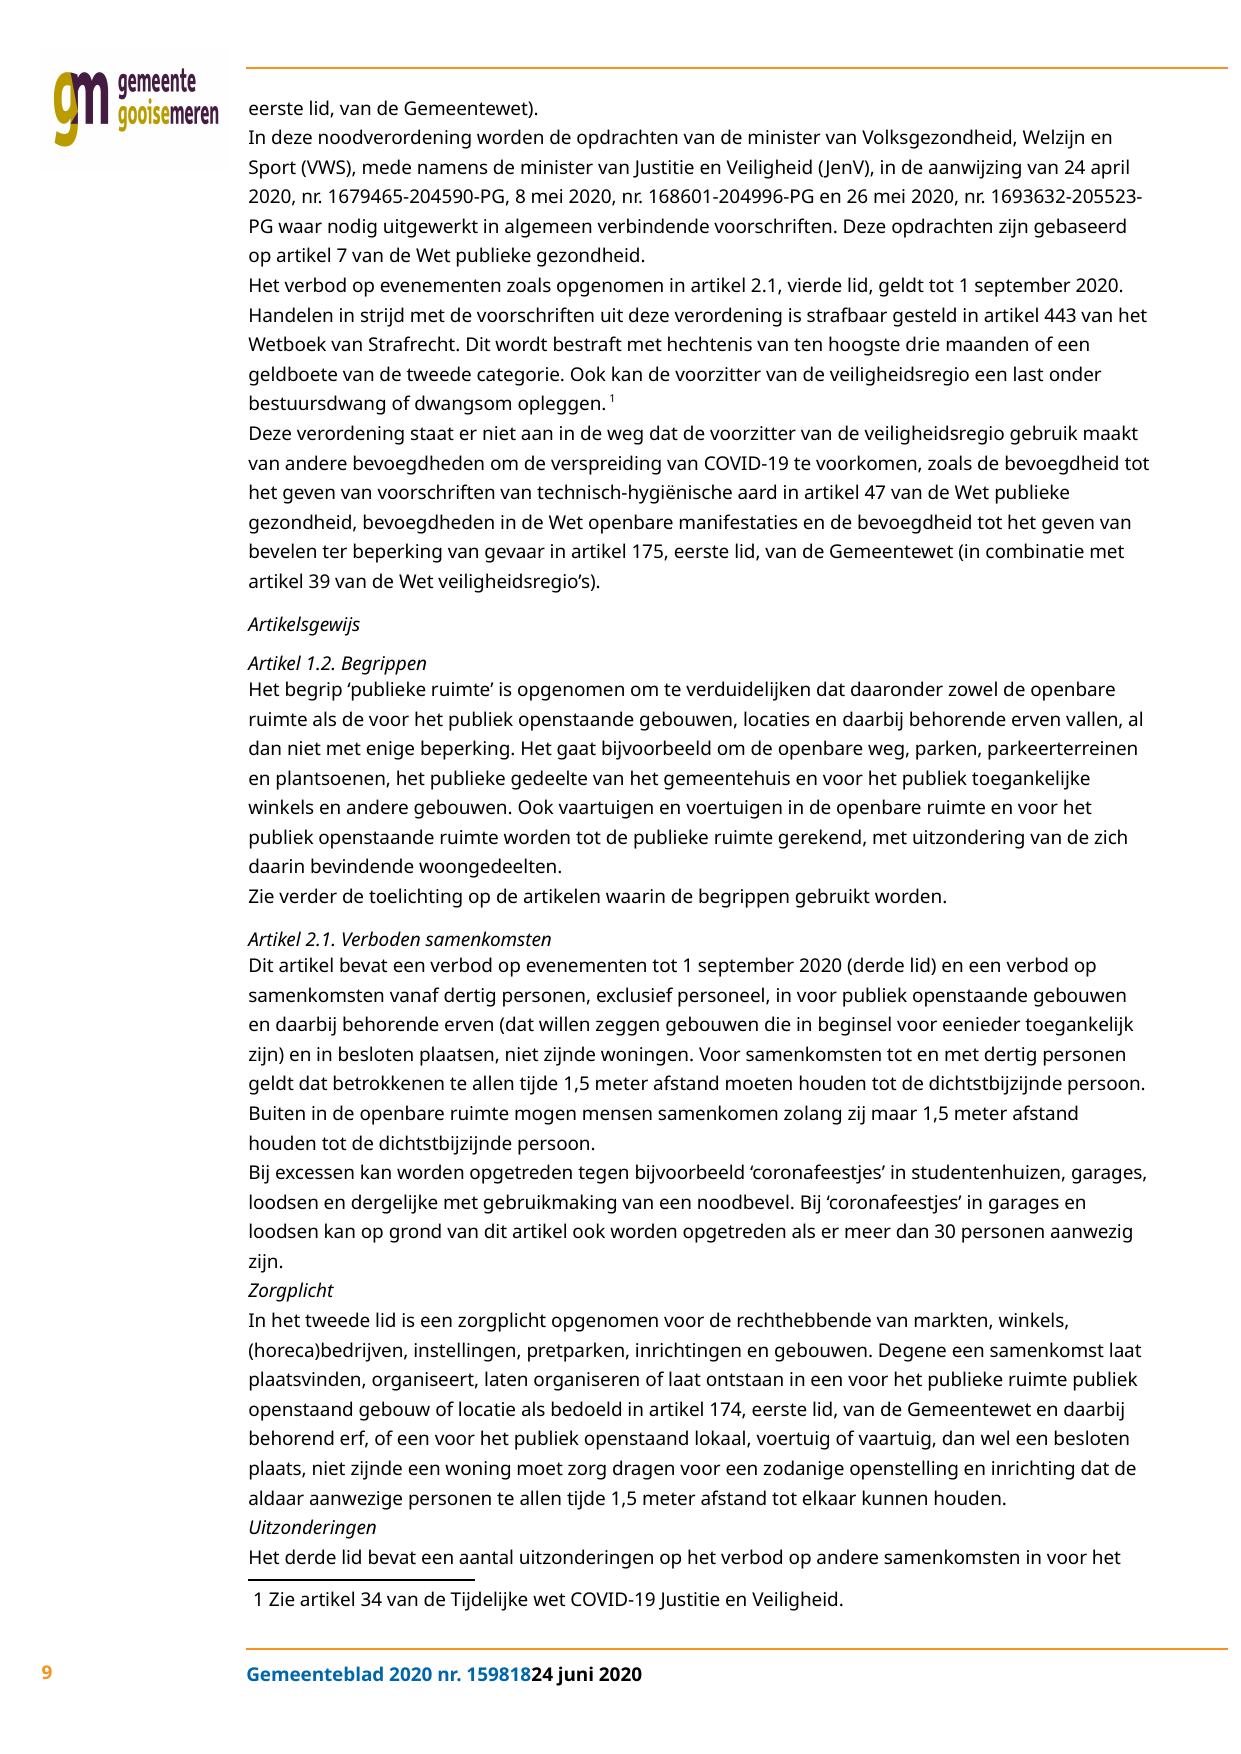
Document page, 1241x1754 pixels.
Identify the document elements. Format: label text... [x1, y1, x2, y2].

text Artikel 2.1. Verboden samenkomsten [248, 926, 1152, 952]
text Buiten in de openbare ruimte mogen mensen samenkomen zolang zij maar 1,5 meter afstand houden tot de dichtstbijzijnde persoon. [248, 1100, 1152, 1155]
text Artikelsgewijs [248, 611, 1152, 637]
text Bij excessen kan worden opgetreden tegen bijvoorbeeld ‘coronafeestjes’ in studentenhuizen, garages, loodsen en dergelijke met gebruikmaking van een noodbevel. Bij ‘coronafeestjes’ in garages en loodsen kan op grond van dit artikel ook worden opgetreden als er meer dan 30 personen aanwezig zijn. [248, 1159, 1152, 1274]
text Het begrip ‘publieke ruimte’ is opgenomen om te verduidelijken dat daaronder zowel de openbare ruimte als de voor het publiek openstaande gebouwen, locaties en daarbij behorende erven vallen, al dan niet met enige beperking. Het gaat bijvoorbeeld om de openbare weg, parken, parkeerterreinen en plantsoenen, het publieke gedeelte van het gemeentehuis en voor het publiek toegankelijke winkels en andere gebouwen. Ook vaartuigen en voertuigen in de openbare ruimte en voor het publiek openstaande ruimte worden tot de publieke ruimte gerekend, met uitzondering van de zich daarin bevindende woongedeelten. [248, 676, 1152, 879]
text Het derde lid bevat een aantal uitzonderingen op het verbod op andere samenkomsten in voor het [248, 1544, 1152, 1569]
text eerste lid, van de Gemeentewet). [248, 95, 1152, 121]
text Uitzonderingen [248, 1514, 1152, 1540]
text Het verbod op evenementen zoals opgenomen in artikel 2.1, vierde lid, geldt tot 1 september 2020. [248, 272, 1152, 298]
text In het tweede lid is een zorgplicht opgenomen voor de rechthebbende van markten, winkels, (horeca)bedrijven, instellingen, pretparken, inrichtingen en gebouwen. Degene een samenkomst laat plaatsvinden, organiseert, laten organiseren of laat ontstaan in een voor het publieke ruimte publiek openstaand gebouw of locatie als bedoeld in artikel 174, eerste lid, van de Gemeentewet en daarbij behorend erf, of een voor het publiek openstaand lokaal, voertuig of vaartuig, dan wel een besloten plaats, niet zijnde een woning moet zorg dragen voor een zodanige openstelling en inrichting dat de aldaar aanwezige personen te allen tijde 1,5 meter afstand tot elkaar kunnen houden. [248, 1307, 1152, 1510]
text Zie verder de toelichting op de artikelen waarin de begrippen gebruikt worden. [248, 883, 1152, 909]
text Artikel 1.2. Begrippen [248, 651, 1152, 676]
text Handelen in strijd met de voorschriften uit deze verordening is strafbaar gesteld in artikel 443 van het Wetboek van Strafrecht. Dit wordt bestraft met hechtenis van ten hoogste drie maanden of een geldboete van de tweede categorie. Ook kan de voorzitter van de veiligheidsregio een last onder bestuursdwang of dwangsom opleggen. [248, 302, 1152, 416]
text In deze noodverordening worden de opdrachten van de minister van Volksgezondheid, Welzijn en Sport (VWS), mede namens de minister van Justitie en Veiligheid (JenV), in de aanwijzing van 24 april 2020, nr. 1679465-204590-PG, 8 mei 2020, nr. 168601-204996-PG en 26 mei 2020, nr. 1693632-205523-PG waar nodig uitgewerkt in algemeen verbindende voorschriften. Deze opdrachten zijn gebaseerd op artikel 7 van de Wet publieke gezondheid. [248, 124, 1152, 268]
text Zorgplicht [248, 1278, 1152, 1303]
text Zie artikel 34 van de Tijdelijke wet COVID-19 Justitie en Veiligheid. [248, 1586, 1152, 1612]
picture [41, 47, 231, 172]
text Deze verordening staat er niet aan in de weg dat de voorzitter van de veiligheidsregio gebruik maakt van andere bevoegdheden om de verspreiding van COVID-19 te voorkomen, zoals de bevoegdheid tot het geven van voorschriften van technisch-hygiënische aard in artikel 47 van de Wet publieke gezondheid, bevoegdheden in de Wet openbare manifestaties en de bevoegdheid tot het geven van bevelen ter beperking van gevaar in artikel 175, eerste lid, van de Gemeentewet (in combinatie met artikel 39 van de Wet veiligheidsregio’s). [248, 420, 1152, 594]
text Dit artikel bevat een verbod op evenementen tot 1 september 2020 (derde lid) en een verbod op samenkomsten vanaf dertig personen, exclusief personeel, in voor publiek openstaande gebouwen en daarbij behorende erven (dat willen zeggen gebouwen die in beginsel voor eenieder toegankelijk zijn) en in besloten plaatsen, niet zijnde woningen. Voor samenkomsten tot en met dertig personen geldt dat betrokkenen te allen tijde 1,5 meter afstand moeten houden tot de dichtstbijzijnde persoon. [248, 952, 1152, 1096]
